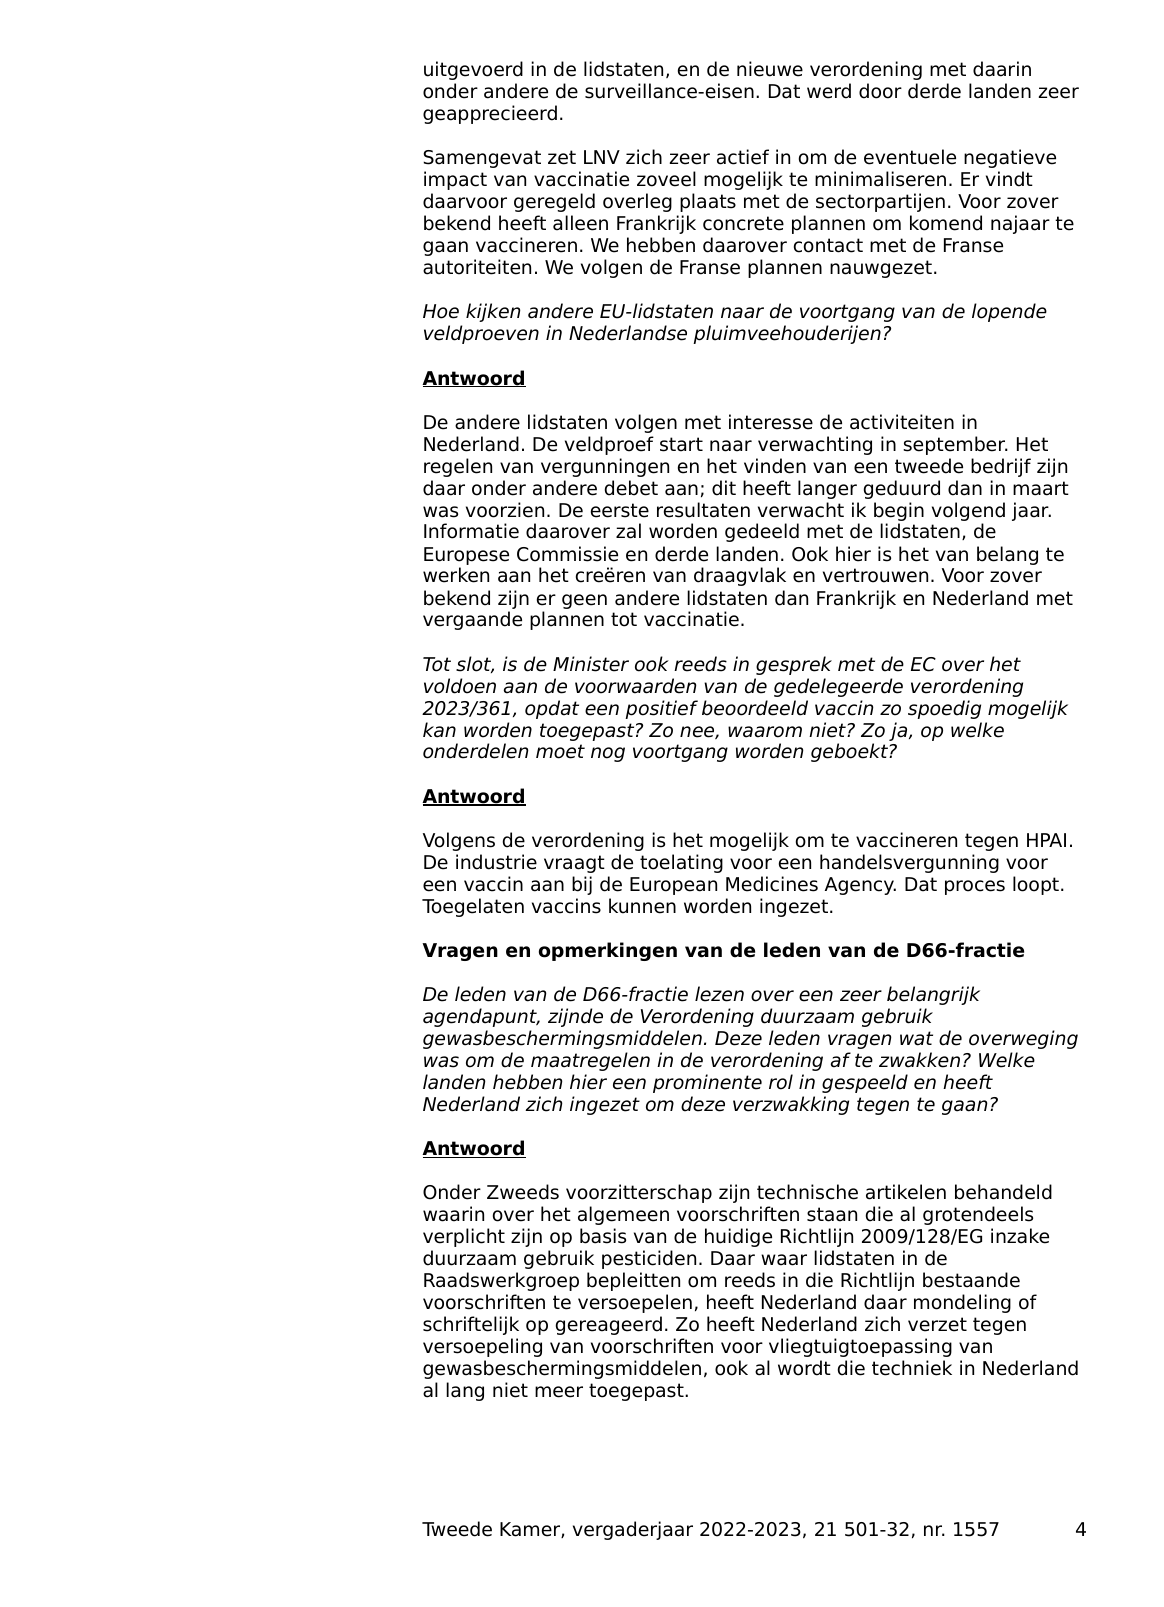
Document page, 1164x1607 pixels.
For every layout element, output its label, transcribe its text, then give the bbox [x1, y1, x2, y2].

text uitgevoerd in de lidstaten, en de nieuwe verordening met daarin onder andere de surveillance-eisen. Dat werd door derde landen zeer geapprecieerd. [422, 59, 1087, 125]
text De andere lidstaten volgen met interesse de activiteiten in Nederland. De veldproef start naar verwachting in september. Het regelen van vergunningen en het vinden van een tweede bedrijf zijn daar onder andere debet aan; dit heeft langer geduurd dan in maart was voorzien. De eerste resultaten verwacht ik begin volgend jaar. Informatie daarover zal worden gedeeld met de lidstaten, de Europese Commissie en derde landen. Ook hier is het van belang te werken aan het creëren van draagvlak en vertrouwen. Voor zover bekend zijn er geen andere lidstaten dan Frankrijk en Nederland met vergaande plannen tot vaccinatie. [422, 412, 1087, 631]
text De leden van de D66-fractie lezen over een zeer belangrijk agendapunt, zijnde de Verordening duurzaam gebruik gewasbeschermingsmiddelen. Deze leden vragen wat de overweging was om de maatregelen in de verordening af te zwakken? Welke landen hebben hier een prominente rol in gespeeld en heeft Nederland zich ingezet om deze verzwakking tegen te gaan? [422, 984, 1087, 1116]
text Volgens de verordening is het mogelijk om te vaccineren tegen HPAI. De industrie vraagt de toelating voor een handelsvergunning voor een vaccin aan bij de European Medicines Agency. Dat proces loopt. Toegelaten vaccins kunnen worden ingezet. [422, 830, 1087, 918]
subtitle Vragen en opmerkingen van de leden van de D66-fractie [422, 940, 1087, 962]
text Tot slot, is de Minister ook reeds in gesprek met de EC over het voldoen aan de voorwaarden van de gedelegeerde verordening 2023/361, opdat een positief beoordeeld vaccin zo spoedig mogelijk kan worden toegepast? Zo nee, waarom niet? Zo ja, op welke onderdelen moet nog voortgang worden geboekt? [422, 653, 1087, 763]
text Samengevat zet LNV zich zeer actief in om de eventuele negatieve impact van vaccinatie zoveel mogelijk te minimaliseren. Er vindt daarvoor geregeld overleg plaats met de sectorpartijen. Voor zover bekend heeft alleen Frankrijk concrete plannen om komend najaar te gaan vaccineren. We hebben daarover contact met de Franse autoriteiten. We volgen de Franse plannen nauwgezet. [422, 147, 1087, 279]
subtitle Antwoord [422, 367, 1087, 389]
text Onder Zweeds voorzitterschap zijn technische artikelen behandeld waarin over het algemeen voorschriften staan die al grotendeels verplicht zijn op basis van de huidige Richtlijn 2009/128/EG inzake duurzaam gebruik pesticiden. Daar waar lidstaten in de Raadswerkgroep bepleitten om reeds in die Richtlijn bestaande voorschriften te versoepelen, heeft Nederland daar mondeling of schriftelijk op gereageerd. Zo heeft Nederland zich verzet tegen versoepeling van voorschriften voor vliegtuigtoepassing van gewasbeschermingsmiddelen, ook al wordt die techniek in Nederland al lang niet meer toegepast. [422, 1182, 1087, 1402]
text Hoe kijken andere EU-lidstaten naar de voortgang van de lopende veldproeven in Nederlandse pluimveehouderijen? [422, 301, 1087, 345]
subtitle Antwoord [422, 1138, 1087, 1160]
subtitle Antwoord [422, 786, 1087, 808]
